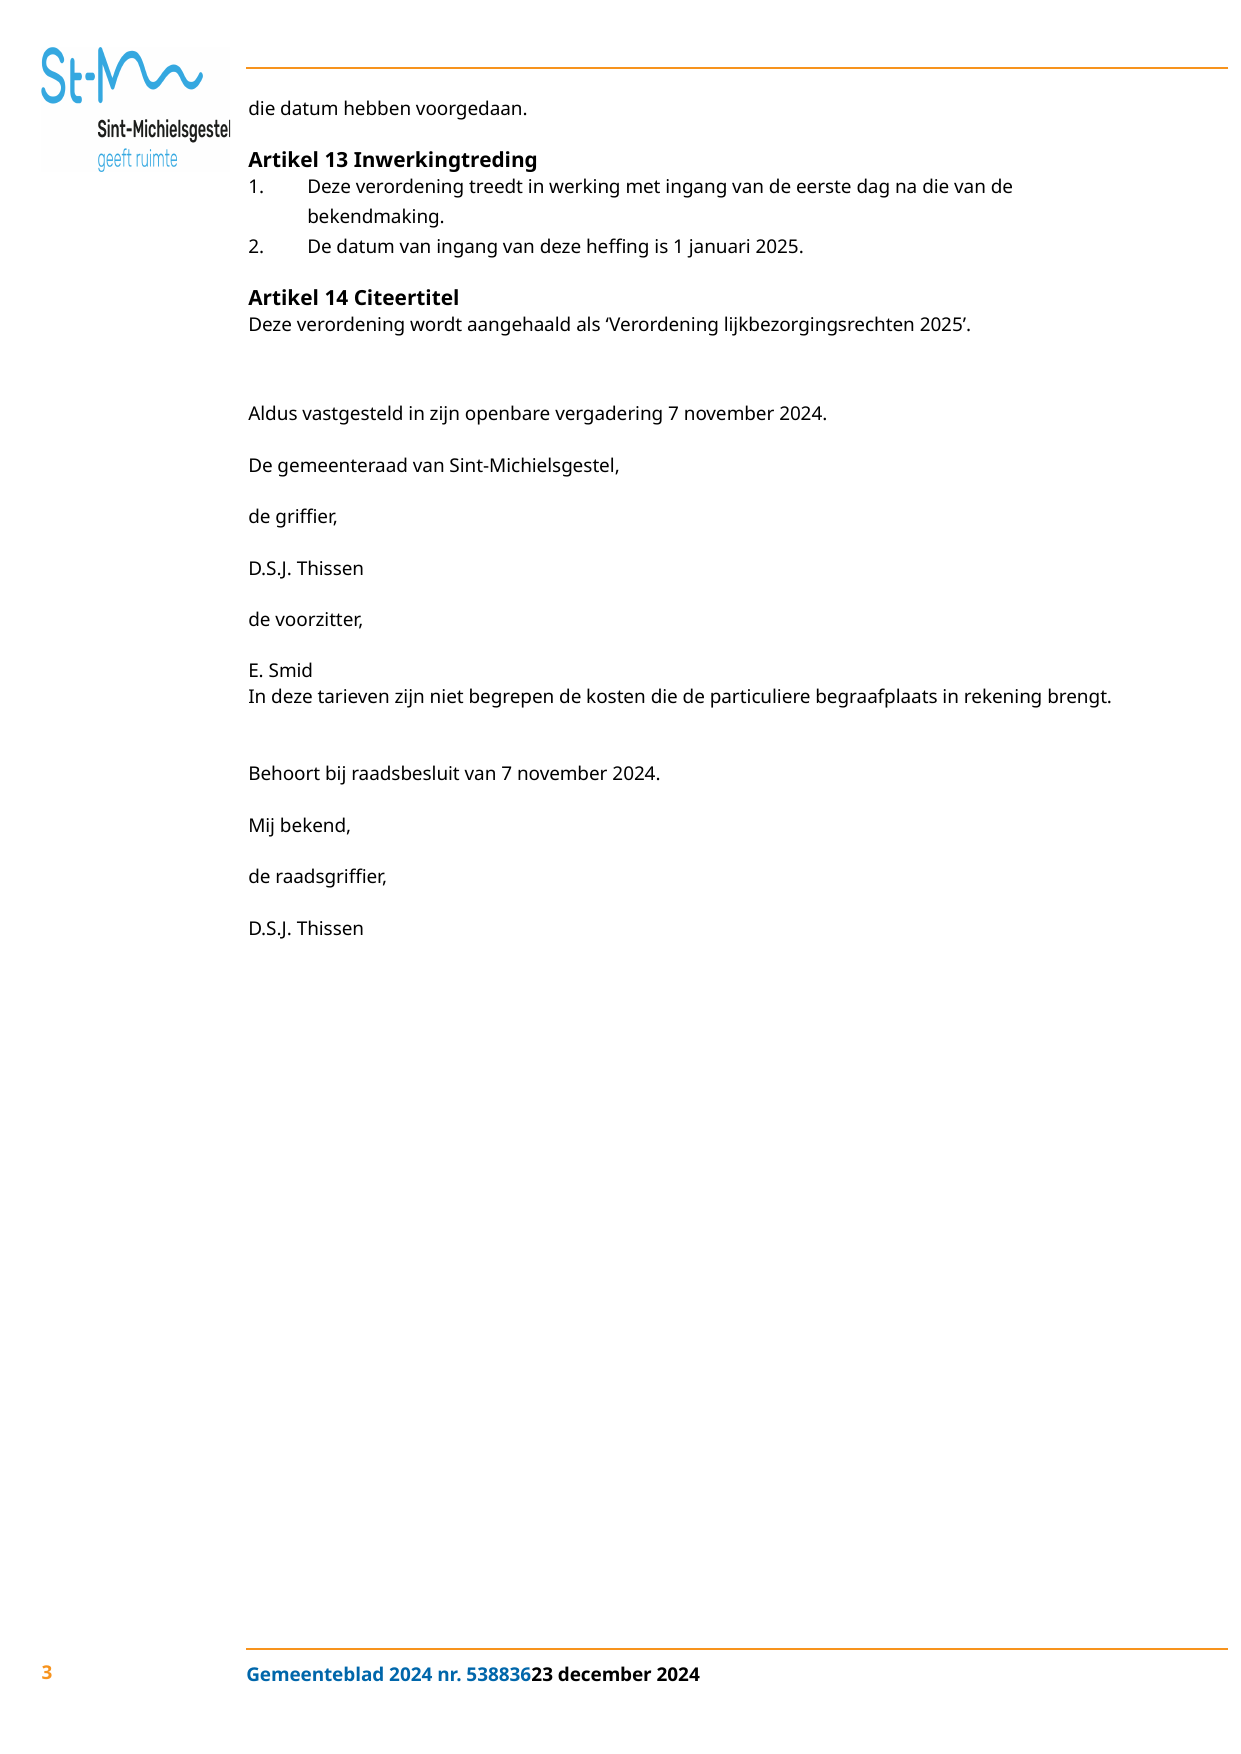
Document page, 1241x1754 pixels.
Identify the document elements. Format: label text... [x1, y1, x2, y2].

text D.S.J. Thissen [248, 555, 1152, 581]
text E. Smid [248, 658, 1152, 683]
text In deze tarieven zijn niet begrepen de kosten die de particuliere begraafplaats in rekening brengt. [248, 683, 1152, 709]
picture [41, 47, 231, 172]
text Mij bekend, [248, 812, 1152, 838]
text D.S.J. Thissen [248, 915, 1152, 941]
text Artikel 14 Citeertitel [248, 283, 1152, 312]
text die datum hebben voorgedaan. [248, 95, 1152, 121]
list De datum van ingang van deze heffing is 1 januari 2025. [248, 233, 1152, 258]
text de griffier, [248, 503, 1152, 529]
text Deze verordening wordt aangehaald als ‘Verordening lijkbezorgingsrechten 2025’. [248, 312, 1152, 337]
text De gemeenteraad van Sint-Michielsgestel, [248, 452, 1152, 478]
text de voorzitter, [248, 606, 1152, 632]
text de raadsgriffier, [248, 863, 1152, 889]
list Deze verordening treedt in werking met ingang van de eerste dag na die van de bekendmaking. [248, 174, 1152, 229]
text Artikel 13 Inwerkingtreding [248, 145, 1152, 174]
text Aldus vastgesteld in zijn openbare vergadering 7 november 2024. [248, 400, 1152, 426]
text Behoort bij raadsbesluit van 7 november 2024. [248, 761, 1152, 786]
